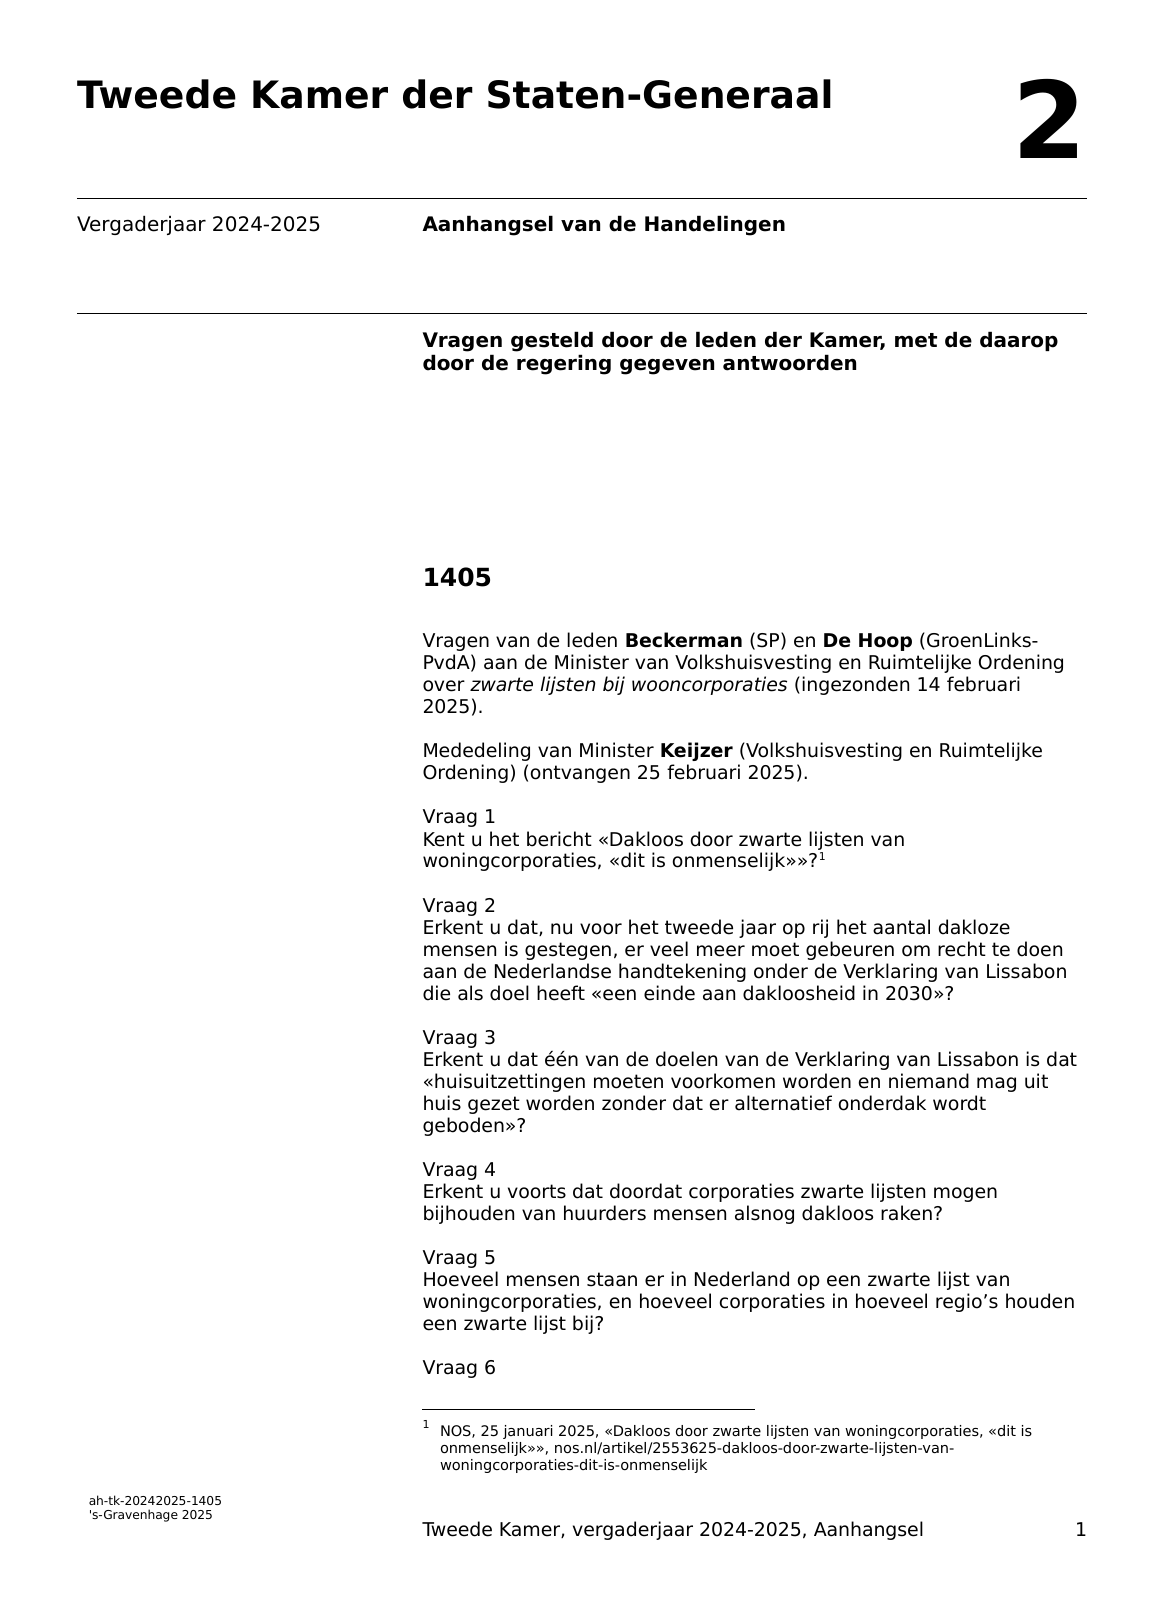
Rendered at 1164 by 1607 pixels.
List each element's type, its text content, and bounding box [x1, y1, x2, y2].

table_cell Vragen gesteld door de leden der Kamer, met de daarop door de regering gegeven antwoorden [422, 314, 1087, 375]
text ah-tk-20242025-1405 [88, 1494, 323, 1508]
text Erkent u dat één van de doelen van de Verklaring van Lissabon is dat «huisuitzettingen moeten voorkomen worden en niemand mag uit huis gezet worden zonder dat er alternatief onderdak wordt geboden»? [422, 1049, 1087, 1137]
text NOS, 25 januari 2025, «Dakloos door zwarte lijsten van woningcorporaties, «dit is onmenselijk»», nos.nl/artikel/2553625-dakloos-door-zwarte-lijsten-van-woningcorporaties-dit-is-onmenselijk [422, 1418, 1087, 1474]
table_cell [77, 314, 422, 375]
text Vraag 3 [422, 1027, 1087, 1049]
text Vraag 6 [422, 1357, 1087, 1379]
text Hoeveel mensen staan er in Nederland op een zwarte lijst van woningcorporaties, en hoeveel corporaties in hoeveel regio’s houden een zwarte lijst bij? [422, 1269, 1087, 1335]
text Kent u het bericht «Dakloos door zwarte lijsten van woningcorporaties, «dit is onmenselijk»»? [422, 828, 1087, 872]
table_cell Vergaderjaar 2024-2025 [77, 199, 422, 313]
text Erkent u dat, nu voor het tweede jaar op rij het aantal dakloze mensen is gestegen, er veel meer moet gebeuren om recht te doen aan de Nederlandse handtekening onder de Verklaring van Lissabon die als doel heeft «een einde aan dakloosheid in 2030»? [422, 917, 1087, 1004]
text 's-Gravenhage 2025 [88, 1508, 323, 1522]
text Mededeling van Minister Keijzer (Volkshuisvesting en Ruimtelijke Ordening) (ontvangen 25 februari 2025). [422, 740, 1087, 784]
text Vraag 4 [422, 1159, 1087, 1181]
text Vraag 1 [422, 806, 1087, 828]
text Erkent u voorts dat doordat corporaties zwarte lijsten mogen bijhouden van huurders mensen alsnog dakloos raken? [422, 1181, 1087, 1225]
text 1405 [422, 563, 1087, 592]
table_header 2 [886, 59, 1087, 198]
text Vragen van de leden Beckerman (SP) en De Hoop (GroenLinks-PvdA) aan de Minister van Volkshuisvesting en Ruimtelijke Ordening over zwarte lijsten bij wooncorporaties (ingezonden 14 februari 2025). [422, 630, 1087, 718]
table_cell Aanhangsel van de Handelingen [422, 199, 1087, 313]
text Vraag 2 [422, 894, 1087, 917]
text Vraag 5 [422, 1247, 1087, 1269]
table_header Tweede Kamer der Staten-Generaal [77, 59, 886, 198]
